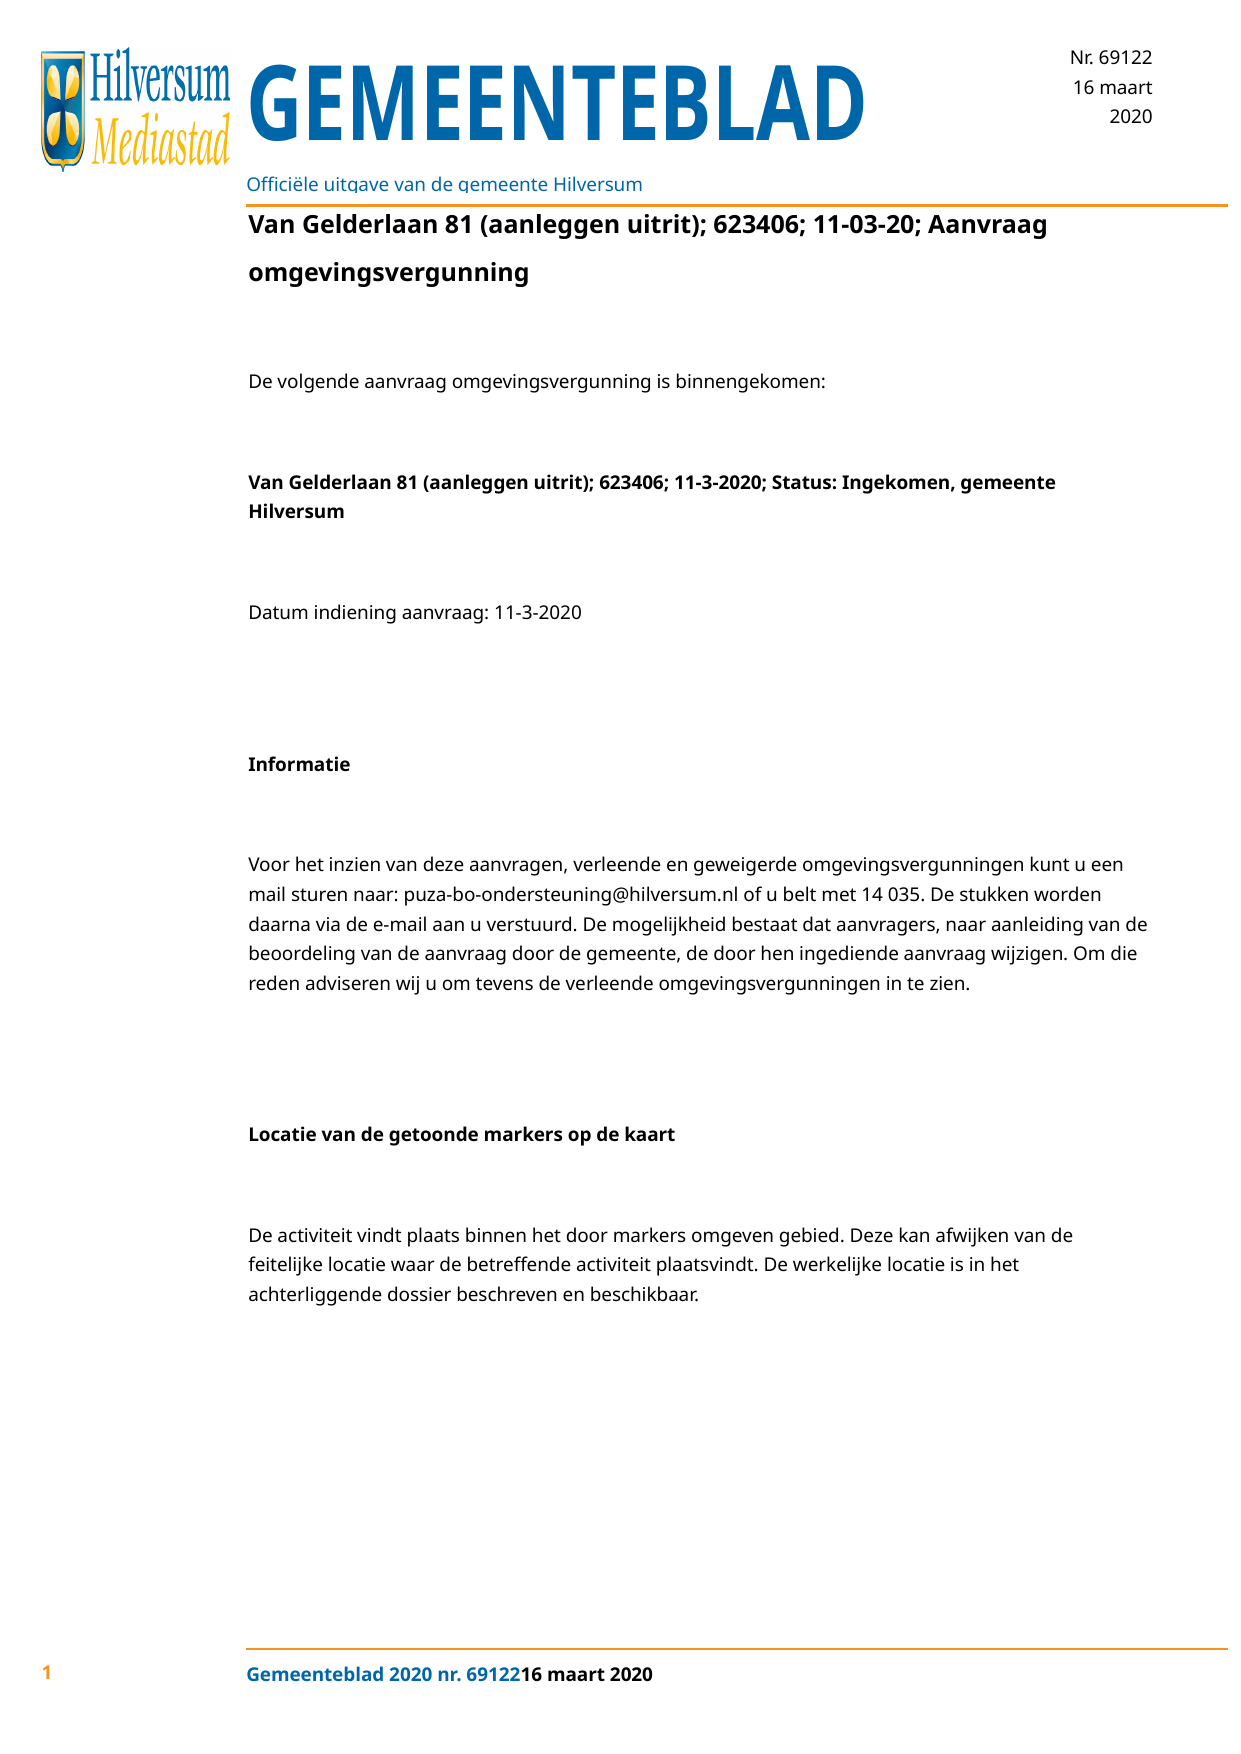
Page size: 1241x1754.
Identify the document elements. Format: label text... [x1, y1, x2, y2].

text Voor het inzien van deze aanvragen, verleende en geweigerde omgevingsvergunningen kunt u een mail sturen naar: puza-bo-ondersteuning@hilversum.nl of u belt met 14 035. De stukken worden daarna via de e-mail aan u verstuurd. De mogelijkheid bestaat dat aanvragers, naar aanleiding van de beoordeling van de aanvraag door de gemeente, de door hen ingediende aanvraag wijzigen. Om die reden adviseren wij u om tevens de verleende omgevingsvergunningen in te zien. [248, 852, 1152, 996]
text De volgende aanvraag omgevingsvergunning is binnengekomen: [248, 368, 1152, 394]
text Datum indiening aanvraag: 11-3-2020 [248, 599, 1152, 625]
text Informatie [248, 751, 1152, 777]
text De activiteit vindt plaats binnen het door markers omgeven gebied. Deze kan afwijken van de feitelijke locatie waar de betreffende activiteit plaatsvindt. De werkelijke locatie is in het achterliggende dossier beschreven en beschikbaar. [248, 1222, 1152, 1307]
picture [41, 47, 231, 172]
text Van Gelderlaan 81 (aanleggen uitrit); 623406; 11-03-20; Aanvraag omgevingsvergunning [248, 207, 1152, 288]
text Van Gelderlaan 81 (aanleggen uitrit); 623406; 11-3-2020; Status: Ingekomen, gemeente Hilversum [248, 469, 1152, 524]
text Locatie van de getoonde markers op de kaart [248, 1121, 1152, 1147]
